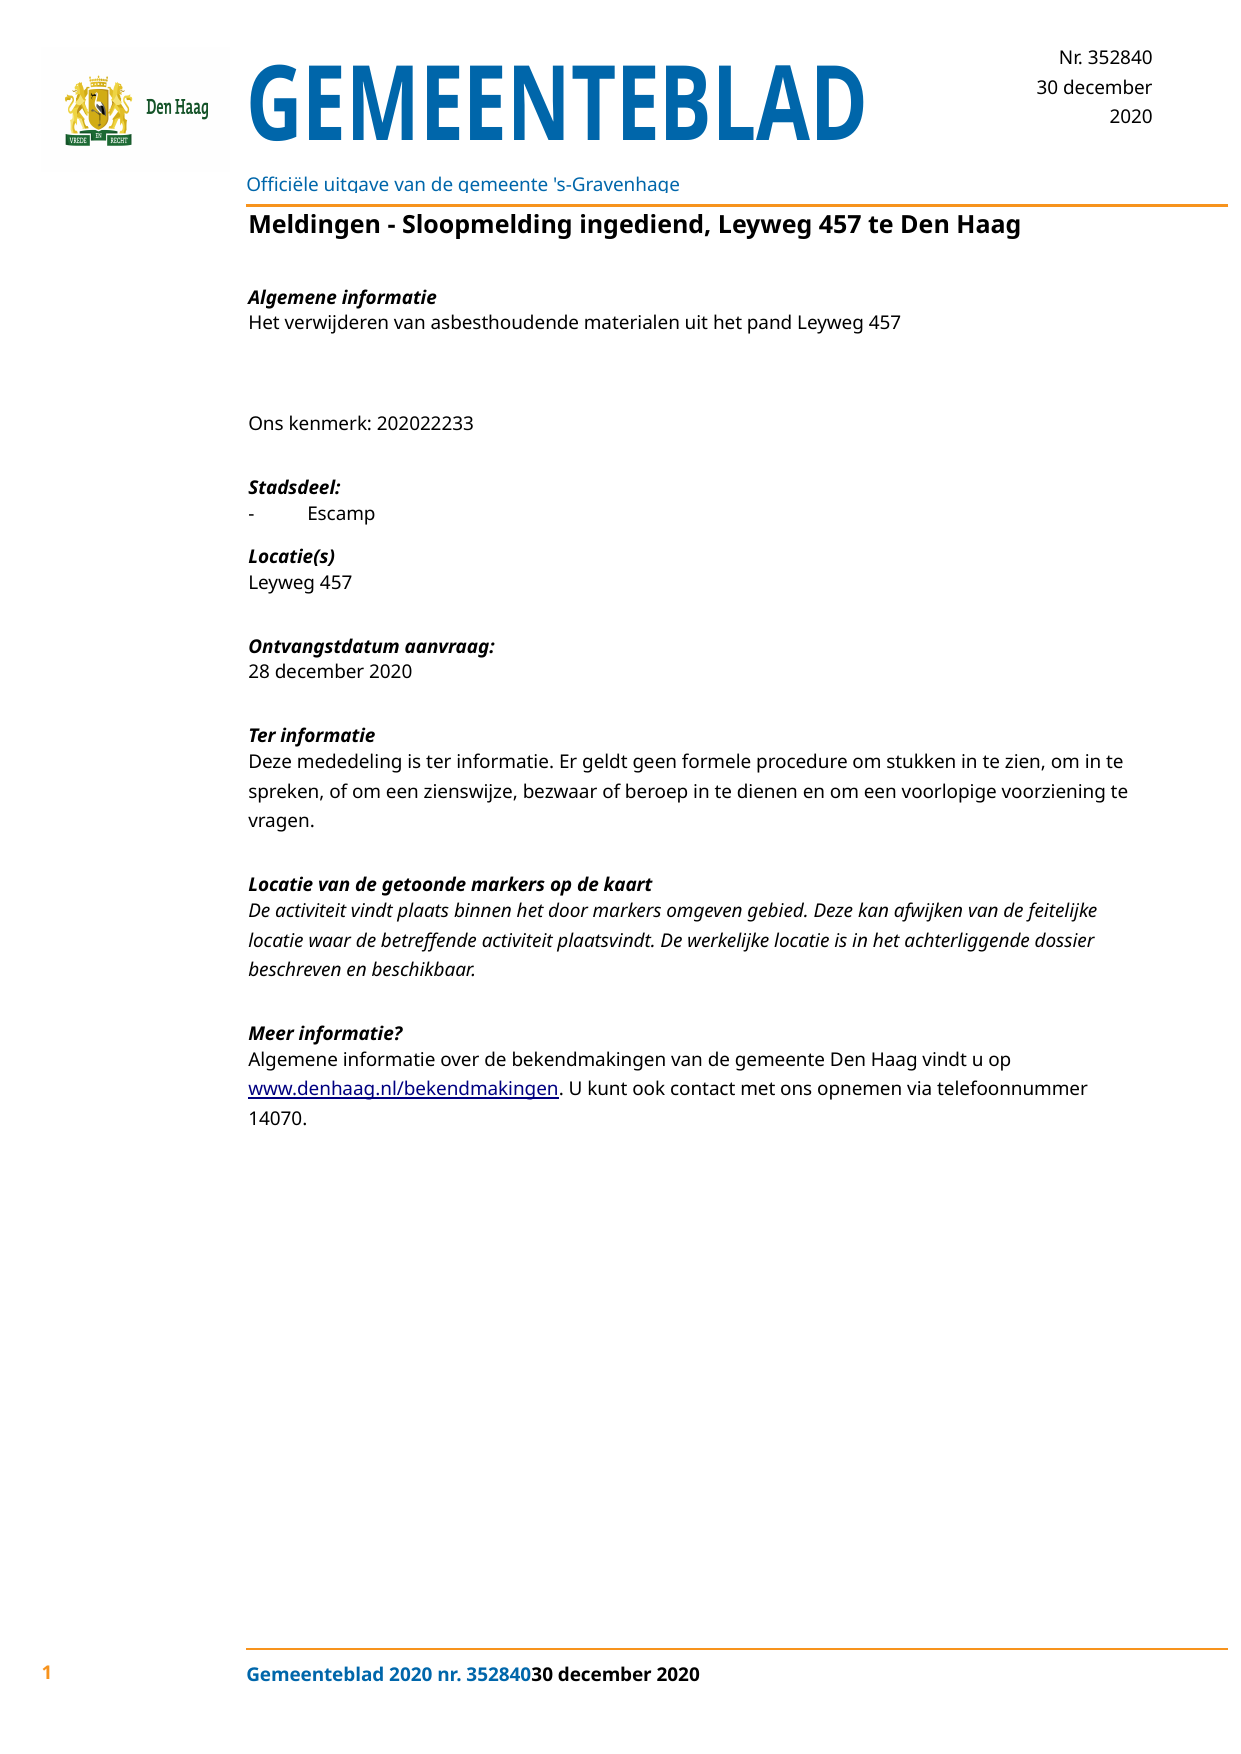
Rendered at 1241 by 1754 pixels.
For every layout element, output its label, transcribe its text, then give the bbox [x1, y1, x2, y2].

text Algemene informatie over de bekendmakingen van de gemeente Den Haag vindt u op www.denhaag.nl/bekendmakingen. U kunt ook contact met ons opnemen via telefoonnummer 14070. [248, 1046, 1152, 1131]
text Leyweg 457 [248, 569, 1152, 595]
text Meldingen - Sloopmelding ingediend, Leyweg 457 te Den Haag [248, 207, 1152, 241]
text Ontvangstdatum aanvraag: [248, 633, 1152, 659]
text Deze mededeling is ter informatie. Er geldt geen formele procedure om stukken in te zien, om in te spreken, of om een zienswijze, bezwaar of beroep in te dienen en om een voorlopige voorziening te vragen. [248, 748, 1152, 833]
text Meer informatie? [248, 1020, 1152, 1046]
text Ter informatie [248, 723, 1152, 748]
text Locatie(s) [248, 543, 1152, 569]
text Locatie van de getoonde markers op de kaart [248, 871, 1152, 897]
text De activiteit vindt plaats binnen het door markers omgeven gebied. Deze kan afwijken van de feitelijke locatie waar de betreffende activiteit plaatsvindt. De werkelijke locatie is in het achterliggende dossier beschreven en beschikbaar. [248, 897, 1152, 982]
text Ons kenmerk: 202022233 [248, 410, 1152, 436]
text 28 december 2020 [248, 659, 1152, 684]
list Escamp [248, 500, 1152, 526]
text Het verwijderen van asbesthoudende materialen uit het pand Leyweg 457 [248, 309, 1152, 335]
text Algemene informatie [248, 284, 1152, 309]
picture [41, 47, 231, 172]
text Stadsdeel: [248, 474, 1152, 500]
